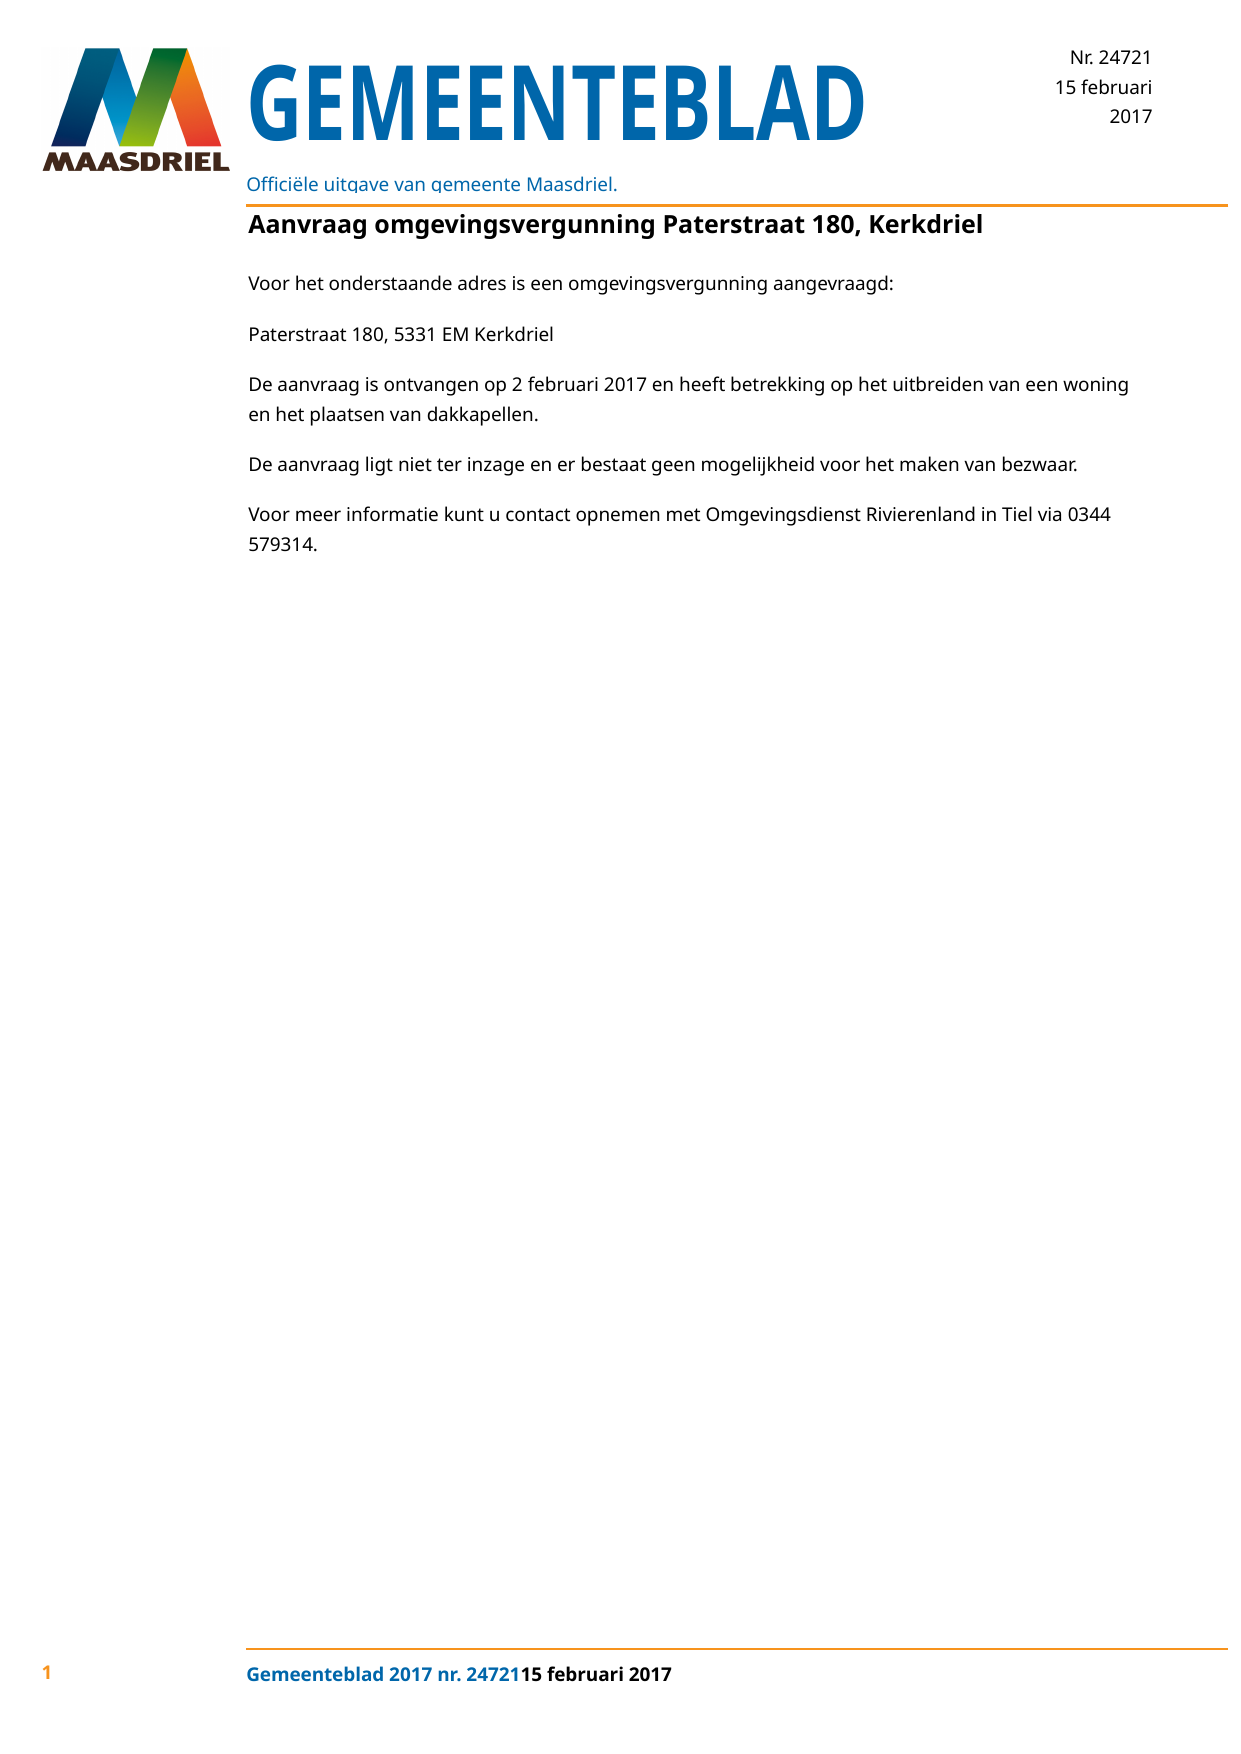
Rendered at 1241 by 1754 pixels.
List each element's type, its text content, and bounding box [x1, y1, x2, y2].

text De aanvraag is ontvangen op 2 februari 2017 en heeft betrekking op het uitbreiden van een woning en het plaatsen van dakkapellen. [248, 371, 1152, 426]
text Voor het onderstaande adres is een omgevingsvergunning aangevraagd: [248, 270, 1152, 296]
text Aanvraag omgevingsvergunning Paterstraat 180, Kerkdriel [248, 207, 1152, 241]
text Voor meer informatie kunt u contact opnemen met Omgevingsdienst Rivierenland in Tiel via 0344 579314. [248, 502, 1152, 557]
text De aanvraag ligt niet ter inzage en er bestaat geen mogelijkheid voor het maken van bezwaar. [248, 451, 1152, 477]
picture [41, 47, 231, 172]
text Paterstraat 180, 5331 EM Kerkdriel [248, 321, 1152, 346]
